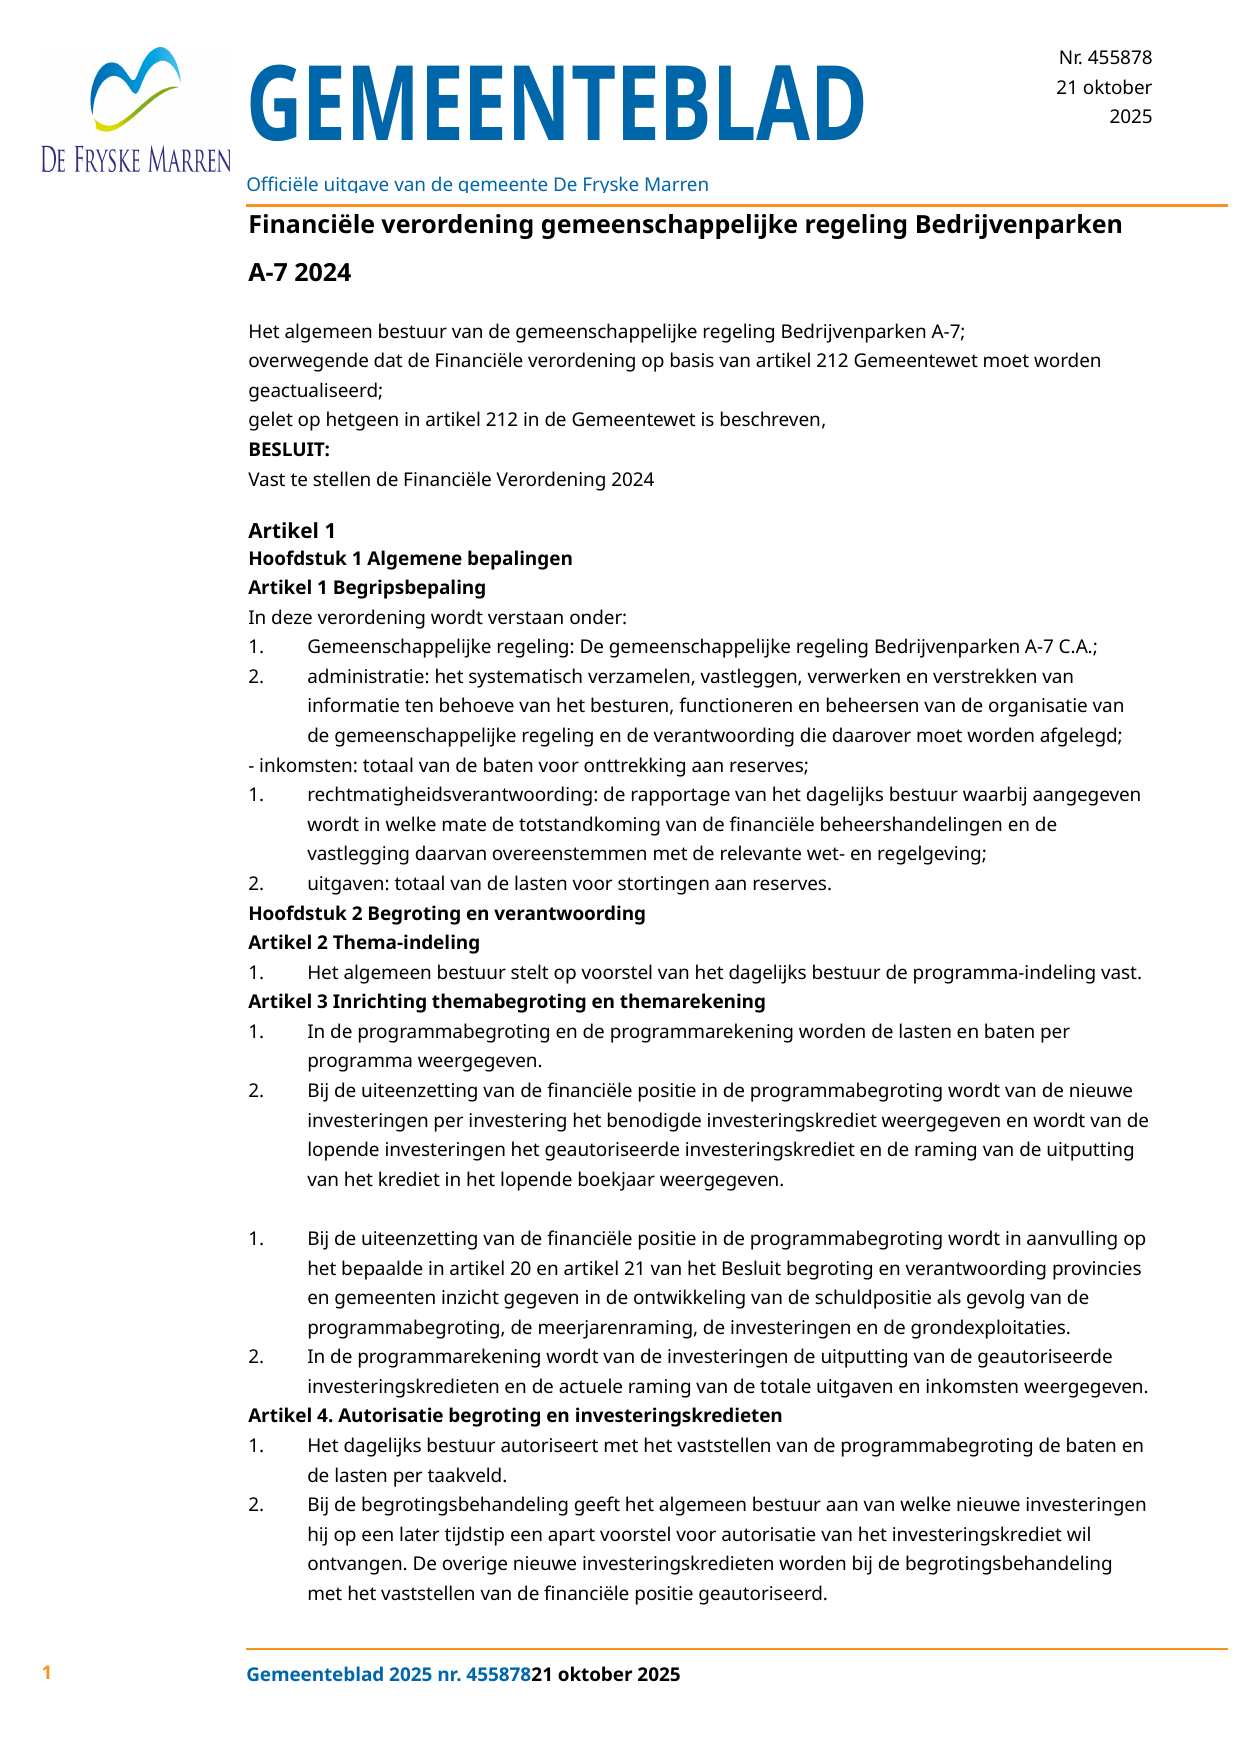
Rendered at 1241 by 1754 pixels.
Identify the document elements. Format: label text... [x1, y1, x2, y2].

text gelet op hetgeen in artikel 212 in de Gemeentewet is beschreven​, [248, 407, 1152, 432]
list administratie: het systematisch verzamelen, vastleggen, verwerken en verstrekken van informatie ten behoeve van het besturen, functioneren en beheersen van de organisatie van de gemeenschappelijke regeling en de verantwoording die daarover moet worden afgelegd; [248, 663, 1152, 748]
text Artikel 1 Begripsbepaling [248, 574, 1152, 600]
picture [41, 47, 231, 172]
text Vast te stellen de Financiële Verordening 2024 [248, 466, 1152, 492]
text overwegende dat de Financiële verordening op basis van artikel 212 Gemeentewet moet worden geactualiseerd​; [248, 347, 1152, 403]
text Artikel 3 Inrichting themabegroting en themarekening [248, 988, 1152, 1014]
list Gemeenschappelijke regeling: De gemeenschappelijke regeling Bedrijvenparken A-7 C.A.; [248, 633, 1152, 659]
text In deze verordening wordt verstaan onder: [248, 604, 1152, 629]
text Financiële verordening gemeenschappelijke regeling Bedrijvenparken A-7 2024 [248, 207, 1152, 288]
text Artikel 4. Autorisatie begroting en investeringskredieten [248, 1403, 1152, 1428]
list In de programmabegroting en de programmarekening worden de lasten en baten per programma weergegeven. [248, 1018, 1152, 1073]
text Hoofdstuk 1 Algemene bepalingen [248, 545, 1152, 570]
list rechtmatigheidsverantwoording: de rapportage van het dagelijks bestuur waarbij aangegeven wordt in welke mate de totstandkoming van de financiële beheershandelingen en de vastlegging daarvan overeenstemmen met de relevante wet- en regelgeving; [248, 781, 1152, 866]
text Het algemeen bestuur van de gemeenschappelijke regeling Bedrijvenparken A-7; [248, 318, 1152, 344]
list In de programmarekening wordt van de investeringen de uitputting van de geautoriseerde investeringskredieten en de actuele raming van de totale uitgaven en inkomsten weergegeven. [248, 1343, 1152, 1399]
list Het dagelijks bestuur autoriseert met het vaststellen van de programmabegroting de baten en de lasten per taakveld. [248, 1432, 1152, 1487]
text Artikel 2 Thema-indeling [248, 929, 1152, 955]
list Bij de uiteenzetting van de financiële positie in de programmabegroting wordt van de nieuwe investeringen per investering het benodigde investeringskrediet weergegeven en wordt van de lopende investeringen het geautoriseerde investeringskrediet en de raming van de uitputting van het krediet in het lopende boekjaar weergegeven. [248, 1077, 1152, 1192]
text BESLUIT: [248, 436, 1152, 462]
list Het algemeen bestuur stelt op voorstel van het dagelijks bestuur de programma-indeling vast. [248, 959, 1152, 984]
text Artikel 1 [248, 516, 1152, 545]
list Bij de uiteenzetting van de financiële positie in de programmabegroting wordt in aanvulling op het bepaalde in artikel 20 en artikel 21 van het Besluit begroting en verantwoording provincies en gemeenten inzicht gegeven in de ontwikkeling van de schuldpositie als gevolg van de programmabegroting, de meerjarenraming, de investeringen en de grondexploitaties. [248, 1225, 1152, 1339]
list Bij de begrotingsbehandeling geeft het algemeen bestuur aan van welke nieuwe investeringen hij op een later tijdstip een apart voorstel voor autorisatie van het investeringskrediet wil ontvangen. De overige nieuwe investeringskredieten worden bij de begrotingsbehandeling met het vaststellen van de financiële positie geautoriseerd. [248, 1491, 1152, 1606]
text - inkomsten: totaal van de baten voor onttrekking aan reserves; [248, 752, 1152, 777]
text Hoofdstuk 2 Begroting en verantwoording [248, 900, 1152, 925]
list uitgaven: totaal van de lasten voor stortingen aan reserves. [248, 870, 1152, 896]
